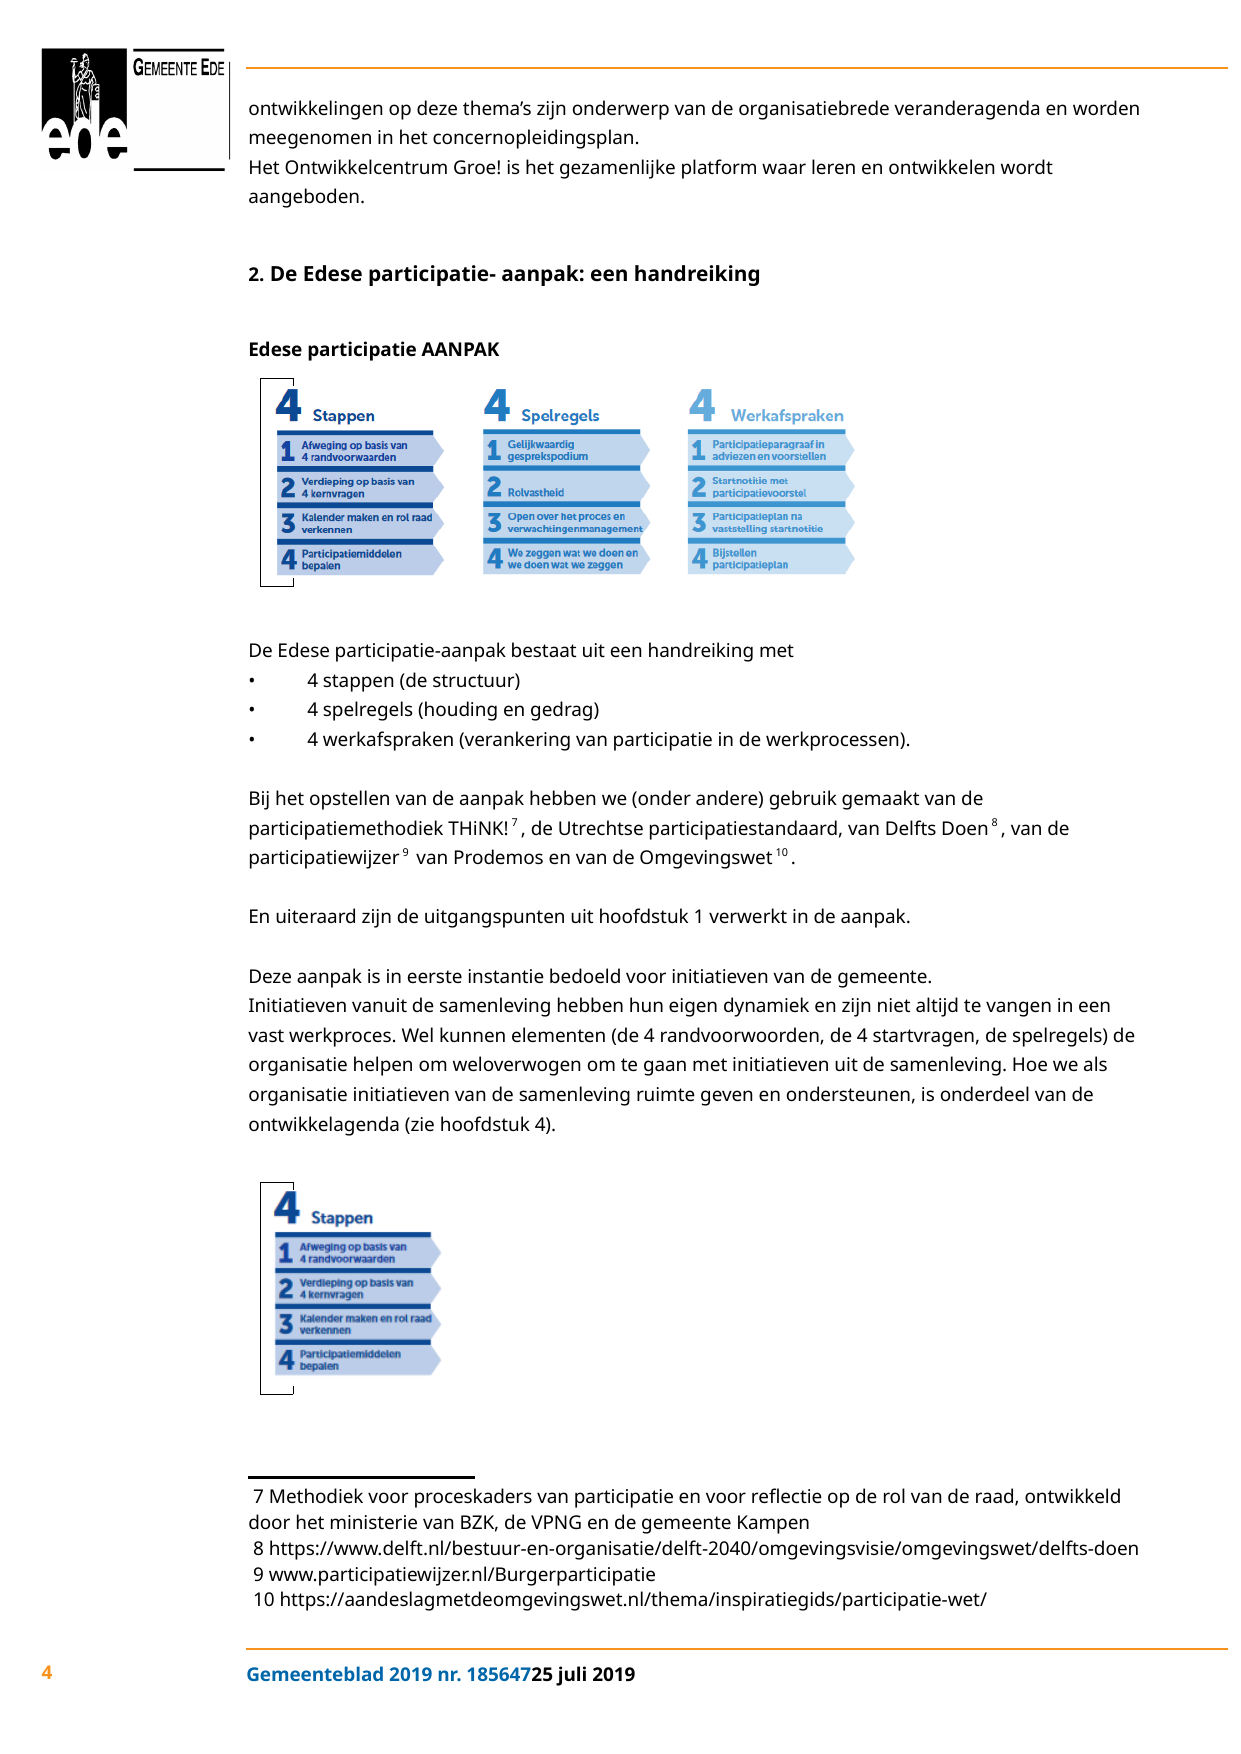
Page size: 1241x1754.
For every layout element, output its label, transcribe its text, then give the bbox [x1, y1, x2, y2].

text ontwikkelingen op deze thema’s zijn onderwerp van de organisatiebrede veranderagenda en worden meegenomen in het concernopleidingsplan. [248, 95, 1152, 150]
list 4 spelregels (houding en gedrag) [248, 697, 1152, 722]
text 2. De Edese participatie- aanpak: een handreiking [248, 259, 1152, 287]
text Initiatieven vanuit de samenleving hebben hun eigen dynamiek en zijn niet altijd te vangen in een vast werkproces. Wel kunnen elementen (de 4 randvoorwoorden, de 4 startvragen, de spelregels) de organisatie helpen om weloverwogen om te gaan met initiatieven uit de samenleving. Hoe we als organisatie initiatieven van de samenleving ruimte geven en ondersteunen, is onderdeel van de ontwikkelagenda (zie hoofdstuk 4). [248, 992, 1152, 1137]
text www.participatiewijzer.nl/Burgerparticipatie [248, 1561, 1152, 1586]
text Bij het opstellen van de aanpak hebben we (onder andere) gebruik gemaakt van de participatiemethodiek THiNK!, de Utrechtse participatiestandaard, van Delfts Doen, van de participatiewijzer van Prodemos en van de Omgevingswet. [248, 785, 1152, 870]
text https://www.delft.nl/bestuur-en-organisatie/delft-2040/omgevingsvisie/omgevingswet/delfts-doen [248, 1535, 1152, 1561]
text De Edese participatie-aanpak bestaat uit een handreiking met [248, 637, 1152, 663]
picture [268, 1190, 447, 1386]
list 4 werkafspraken (verankering van participatie in de werkprocessen). [248, 726, 1152, 752]
text Deze aanpak is in eerste instantie bedoeld voor initiatieven van de gemeente. [248, 963, 1152, 989]
picture [268, 386, 860, 578]
list 4 stappen (de structuur) [248, 667, 1152, 693]
text En uiteraard zijn de uitgangspunten uit hoofdstuk 1 verwerkt in de aanpak. [248, 904, 1152, 929]
picture [41, 47, 231, 172]
text Methodiek voor proceskaders van participatie en voor reflectie op de rol van de raad, ontwikkeld door het ministerie van BZK, de VPNG en de gemeente Kampen [248, 1483, 1152, 1535]
text Edese participatie AANPAK [248, 336, 1152, 362]
text https://aandeslagmetdeomgevingswet.nl/thema/inspiratiegids/participatie-wet/ [248, 1586, 1152, 1612]
text Het Ontwikkelcentrum Groe! is het gezamenlijke platform waar leren en ontwikkelen wordt aangeboden. [248, 154, 1152, 209]
